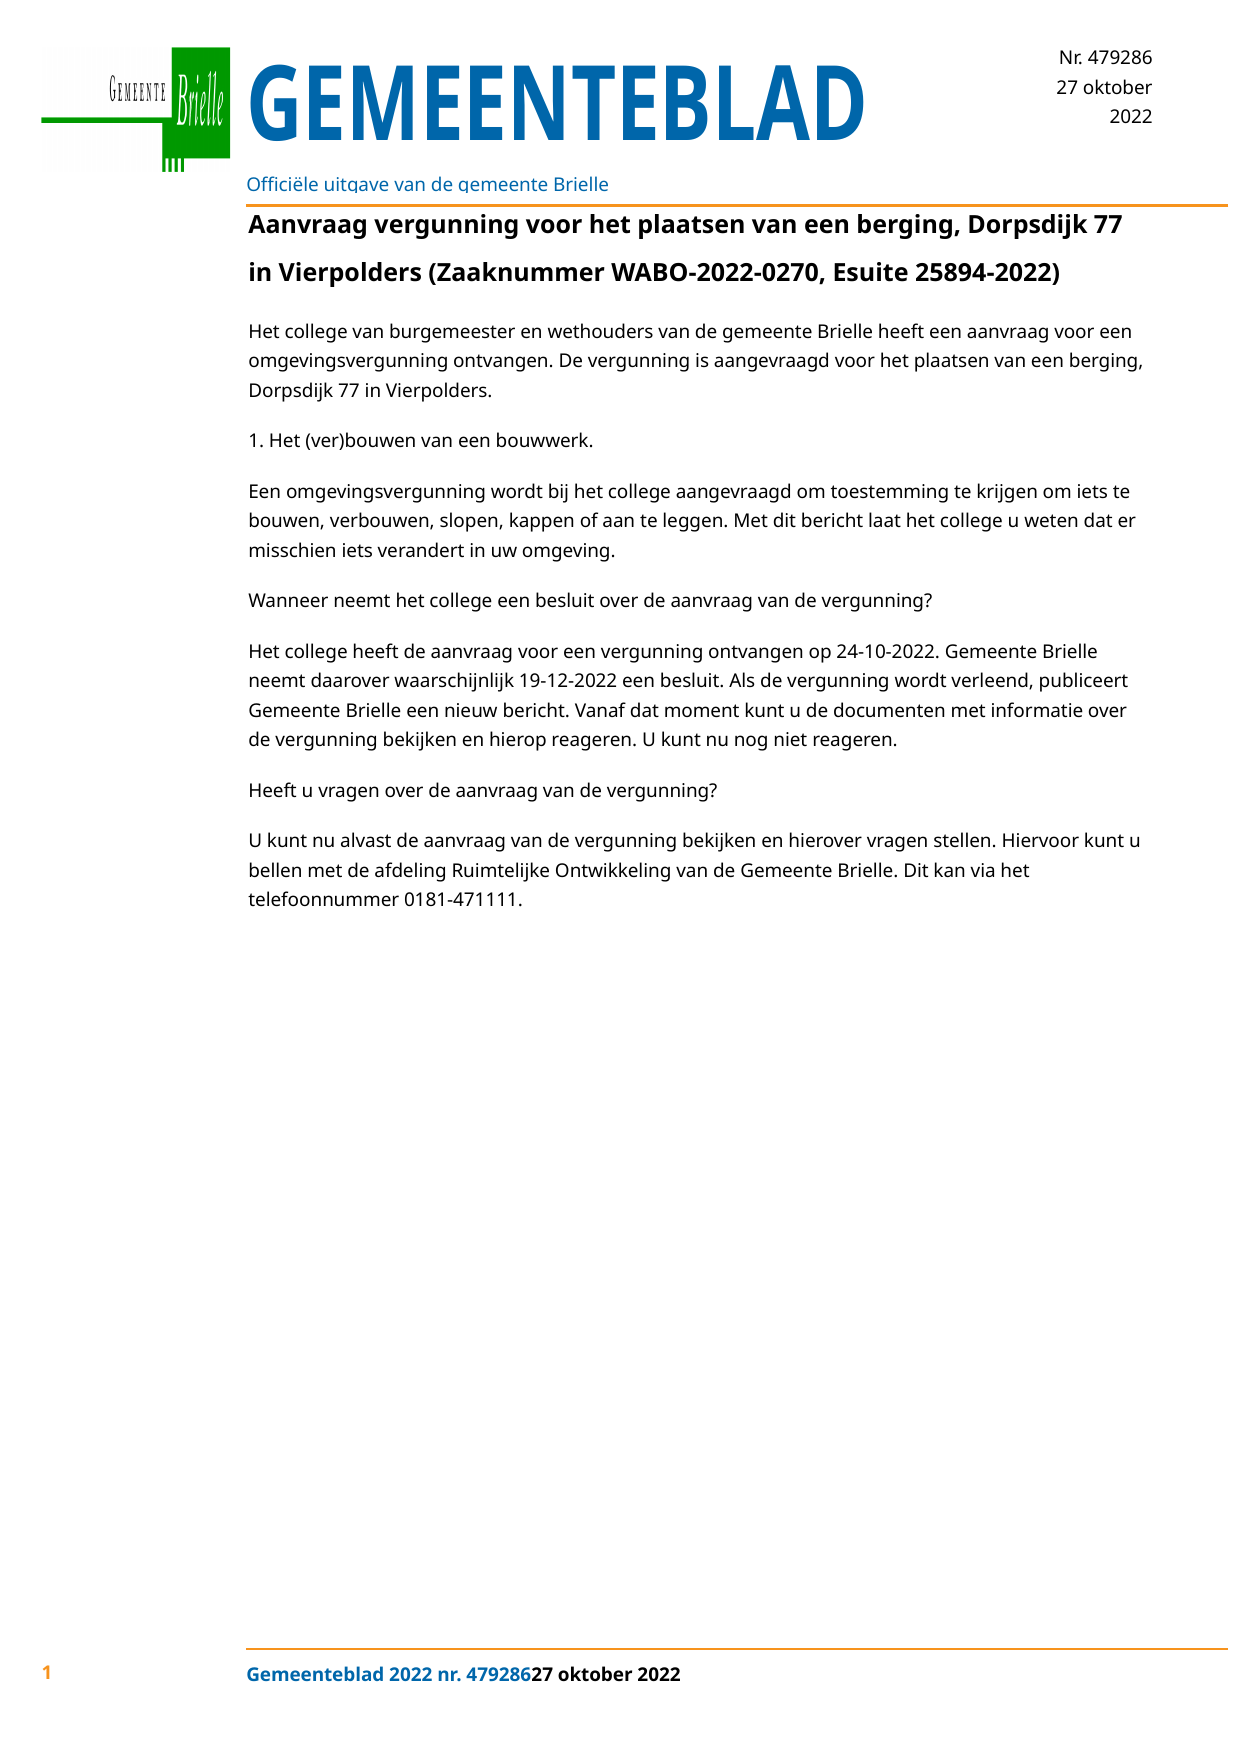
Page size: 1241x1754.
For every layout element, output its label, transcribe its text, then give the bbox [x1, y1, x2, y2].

text Een omgevingsvergunning wordt bij het college aangevraagd om toestemming te krijgen om iets te bouwen, verbouwen, slopen, kappen of aan te leggen. Met dit bericht laat het college u weten dat er misschien iets verandert in uw omgeving. [248, 478, 1152, 563]
text Wanneer neemt het college een besluit over de aanvraag van de vergunning? [248, 587, 1152, 613]
text 1. Het (ver)bouwen van een bouwwerk. [248, 427, 1152, 453]
text U kunt nu alvast de aanvraag van de vergunning bekijken en hierover vragen stellen. Hiervoor kunt u bellen met de afdeling Ruimtelijke Ontwikkeling van de Gemeente Brielle. Dit kan via het telefoonnummer 0181-471111. [248, 827, 1152, 912]
text Heeft u vragen over de aanvraag van de vergunning? [248, 777, 1152, 803]
text Het college heeft de aanvraag voor een vergunning ontvangen op 24-10-2022. Gemeente Brielle neemt daarover waarschijnlijk 19-12-2022 een besluit. Als de vergunning wordt verleend, publiceert Gemeente Brielle een nieuw bericht. Vanaf dat moment kunt u de documenten met informatie over de vergunning bekijken en hierop reageren. U kunt nu nog niet reageren. [248, 638, 1152, 752]
text Het college van burgemeester en wethouders van de gemeente Brielle heeft een aanvraag voor een omgevingsvergunning ontvangen. De vergunning is aangevraagd voor het plaatsen van een berging, Dorpsdijk 77 in Vierpolders. [248, 318, 1152, 403]
text Aanvraag vergunning voor het plaatsen van een berging, Dorpsdijk 77 in Vierpolders (Zaaknummer WABO-2022-0270, Esuite 25894-2022) [248, 207, 1152, 288]
picture [41, 47, 231, 172]
